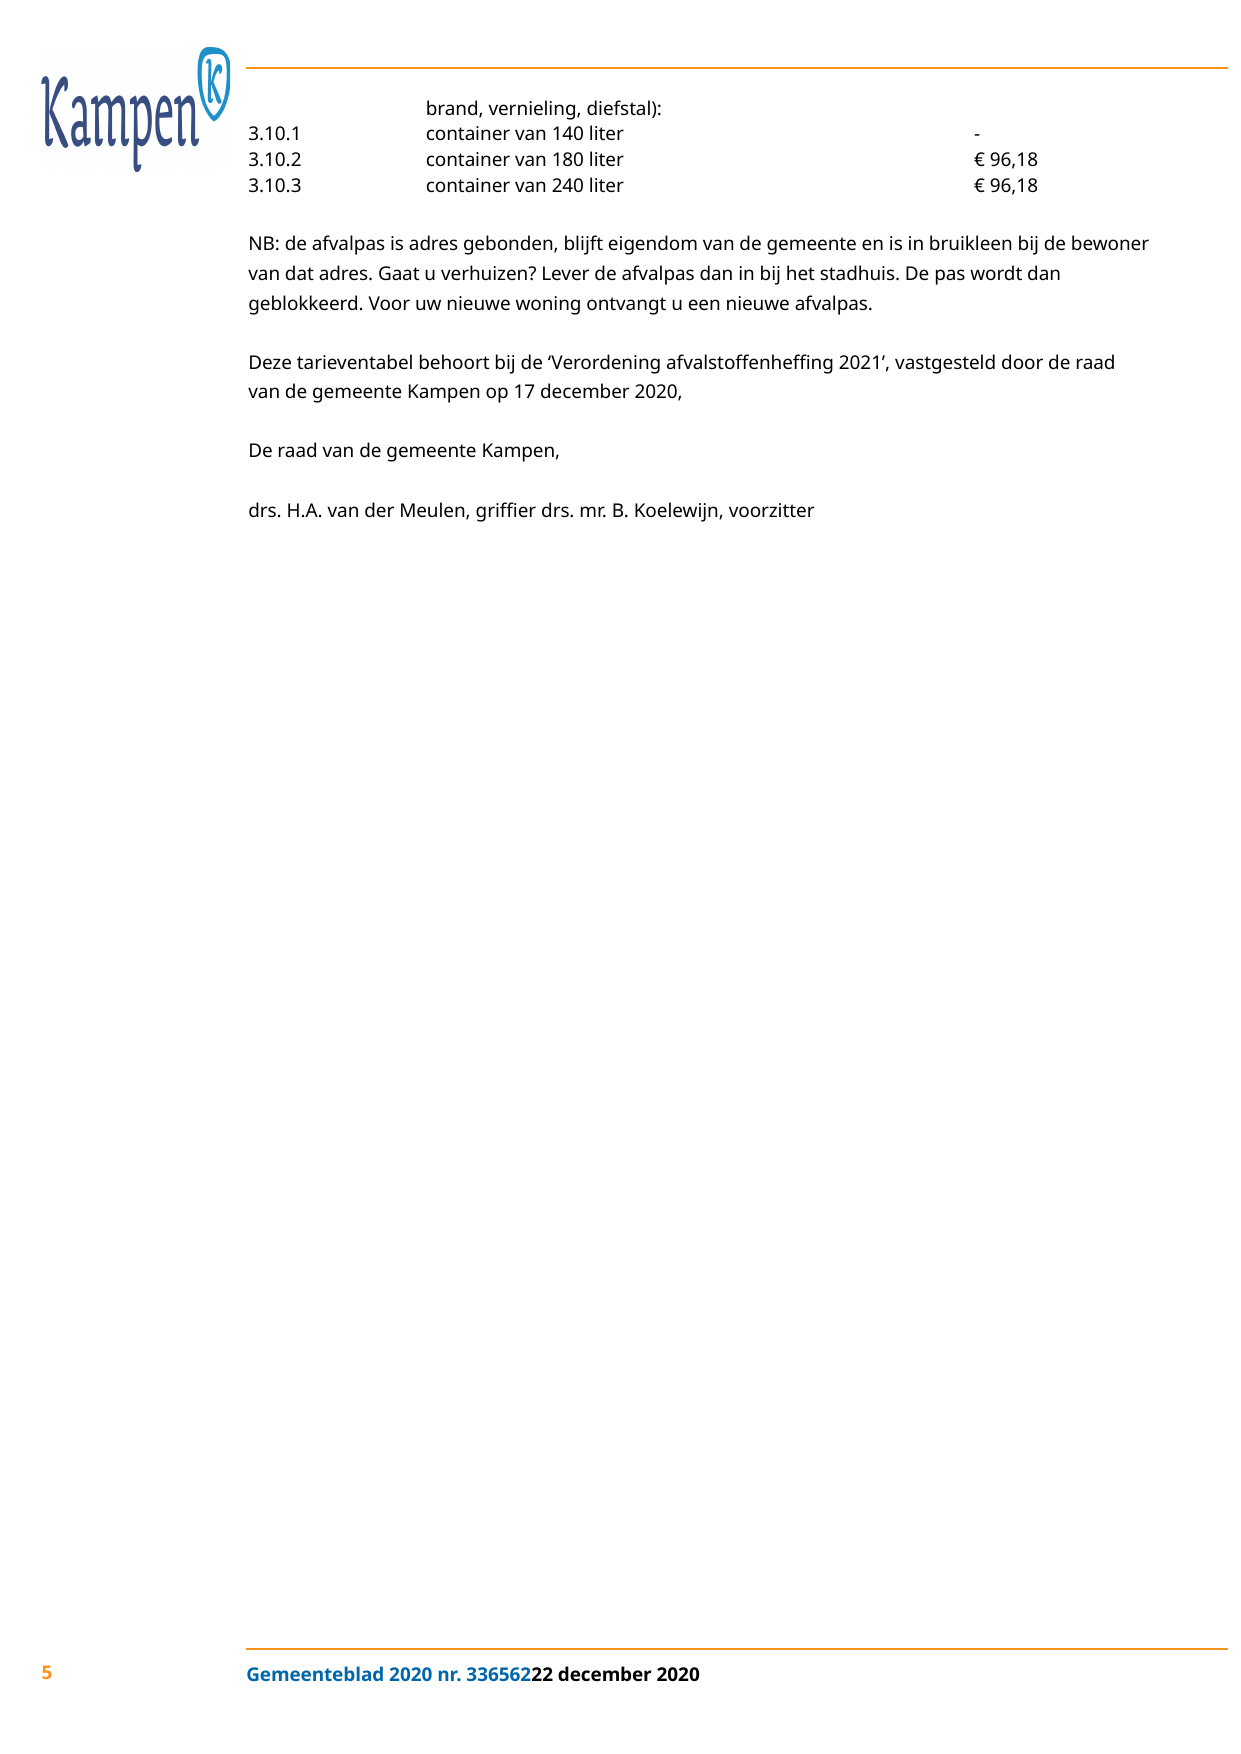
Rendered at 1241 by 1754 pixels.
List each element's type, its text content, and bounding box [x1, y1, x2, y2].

table_cell brand, vernieling, diefstal): [426, 95, 974, 121]
text NB: de afvalpas is adres gebonden, blijft eigendom van de gemeente en is in bruikleen bij de bewoner van dat adres. Gaat u verhuizen? Lever de afvalpas dan in bij het stadhuis. De pas wordt dan geblokkeerd. Voor uw nieuwe woning ontvangt u een nieuwe afvalpas. [248, 231, 1152, 315]
table_cell [974, 95, 1152, 121]
text Deze tarieventabel behoort bij de ‘Verordening afvalstoffenheffing 2021’, vastgesteld door de raad van de gemeente Kampen op 17 december 2020, [248, 349, 1152, 404]
text drs. H.A. van der Meulen, griffier drs. mr. B. Koelewijn, voorzitter [248, 497, 1152, 522]
table_cell 3.10.3 [248, 172, 426, 198]
table_cell € 96,18 [974, 172, 1152, 198]
table_cell container van 240 liter [426, 172, 974, 198]
table_cell € 96,18 [974, 146, 1152, 172]
table_cell [248, 95, 426, 121]
table_cell - [974, 121, 1152, 146]
table_cell container van 180 liter [426, 146, 974, 172]
table_cell container van 140 liter [426, 121, 974, 146]
table_cell 3.10.2 [248, 146, 426, 172]
text De raad van de gemeente Kampen, [248, 438, 1152, 463]
table_cell 3.10.1 [248, 121, 426, 146]
picture [41, 47, 231, 172]
